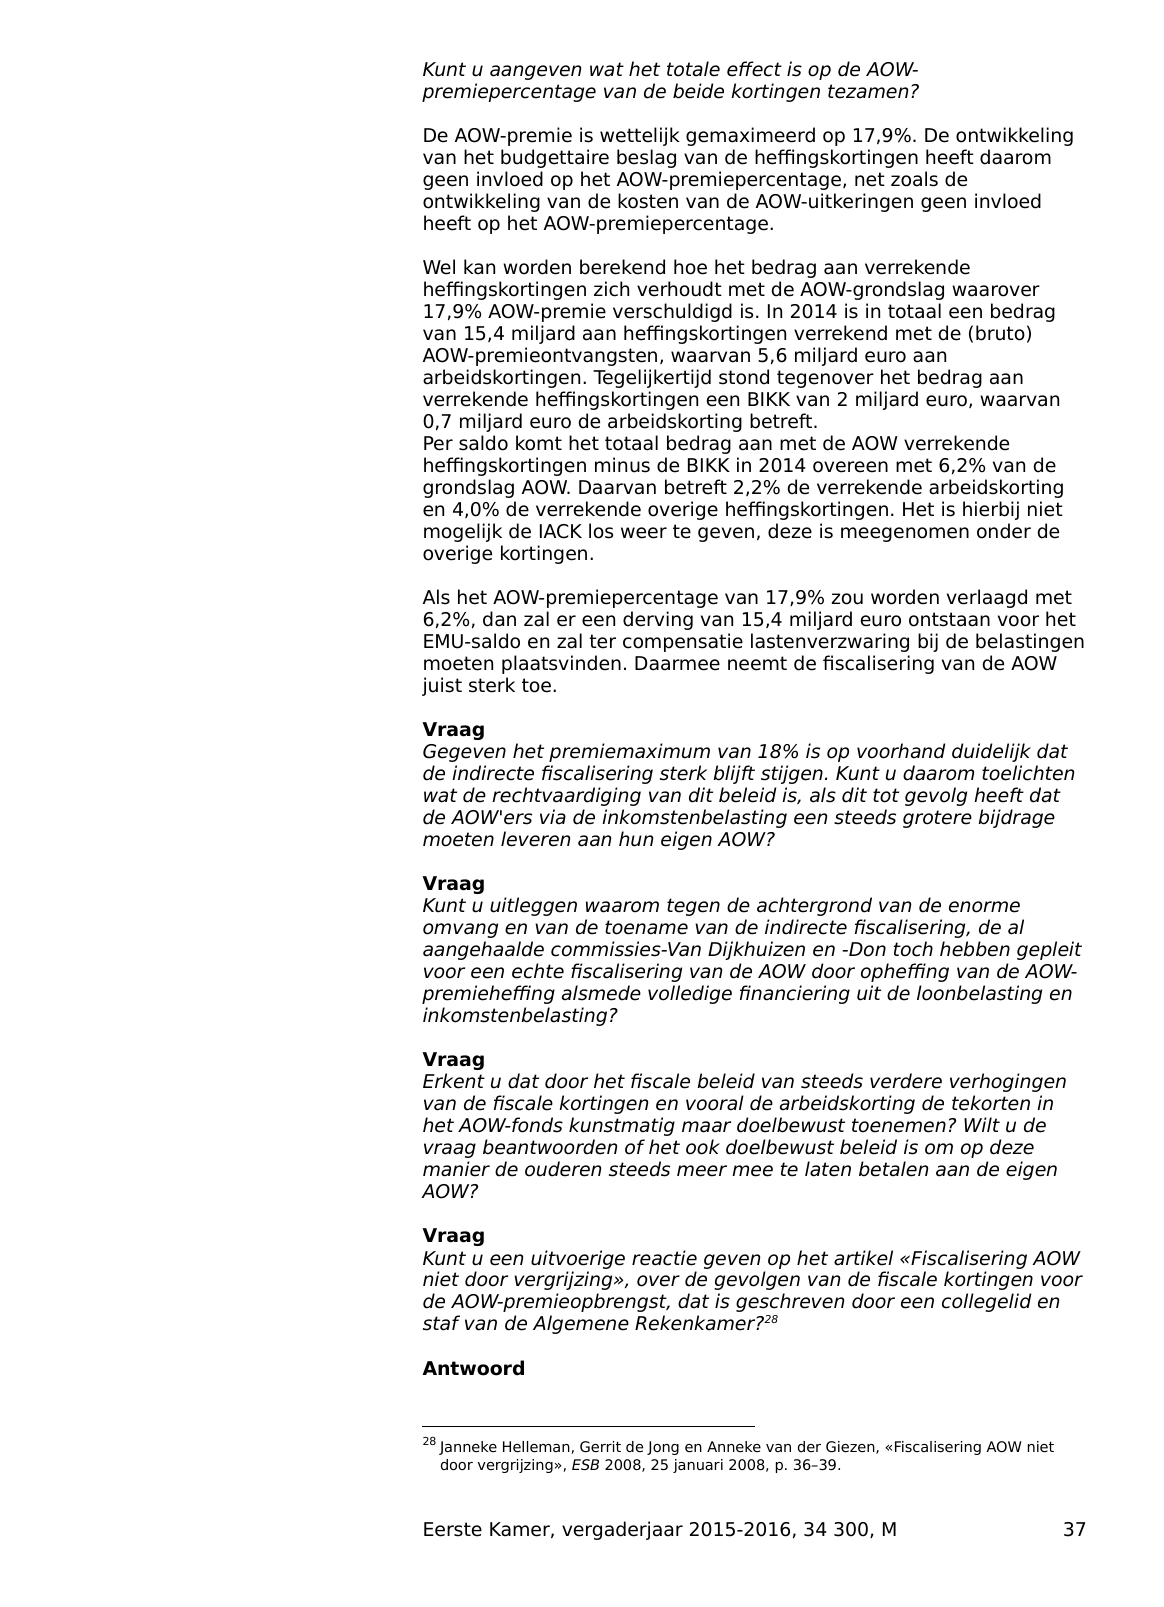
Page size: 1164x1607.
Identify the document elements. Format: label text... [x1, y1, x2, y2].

text De AOW-premie is wettelijk gemaximeerd op 17,9%. De ontwikkeling van het budgettaire beslag van de heffingskortingen heeft daarom geen invloed op het AOW-premiepercentage, net zoals de ontwikkeling van de kosten van de AOW-uitkeringen geen invloed heeft op het AOW-premiepercentage. [422, 125, 1087, 235]
text Erkent u dat door het fiscale beleid van steeds verdere verhogingen van de fiscale kortingen en vooral de arbeidskorting de tekorten in het AOW-fonds kunstmatig maar doelbewust toenemen? Wilt u de vraag beantwoorden of het ook doelbewust beleid is om op deze manier de ouderen steeds meer mee te laten betalen aan de eigen AOW? [422, 1071, 1087, 1203]
text Wel kan worden berekend hoe het bedrag aan verrekende heffingskortingen zich verhoudt met de AOW-grondslag waarover 17,9% AOW-premie verschuldigd is. In 2014 is in totaal een bedrag van 15,4 miljard aan heffingskortingen verrekend met de (bruto) AOW-premieontvangsten, waarvan 5,6 miljard euro aan arbeidskortingen. Tegelijkertijd stond tegenover het bedrag aan verrekende heffingskortingen een BIKK van 2 miljard euro, waarvan 0,7 miljard euro de arbeidskorting betreft. [422, 257, 1087, 433]
text Gegeven het premiemaximum van 18% is op voorhand duidelijk dat de indirecte fiscalisering sterk blijft stijgen. Kunt u daarom toelichten wat de rechtvaardiging van dit beleid is, als dit tot gevolg heeft dat de AOW'ers via de inkomstenbelasting een steeds grotere bijdrage moeten leveren aan hun eigen AOW? [422, 741, 1087, 851]
text Kunt u een uitvoerige reactie geven op het artikel «Fiscalisering AOW niet door vergrijzing», over de gevolgen van de fiscale kortingen voor de AOW-premieopbrengst, dat is geschreven door een collegelid en staf van de Algemene Rekenkamer? [422, 1247, 1087, 1335]
text Vraag [422, 719, 1087, 741]
text Kunt u aangeven wat het totale effect is op de AOW-premiepercentage van de beide kortingen tezamen? [422, 59, 1087, 103]
text Als het AOW-premiepercentage van 17,9% zou worden verlaagd met 6,2%, dan zal er een derving van 15,4 miljard euro ontstaan voor het EMU-saldo en zal ter compensatie lastenverzwaring bij de belastingen moeten plaatsvinden. Daarmee neemt de fiscalisering van de AOW juist sterk toe. [422, 587, 1087, 697]
text Janneke Helleman, Gerrit de Jong en Anneke van der Giezen, «Fiscalisering AOW niet door vergrijzing», ESB 2008, 25 januari 2008, p. 36–39. [422, 1435, 1087, 1474]
text Vraag [422, 1225, 1087, 1247]
text Kunt u uitleggen waarom tegen de achtergrond van de enorme omvang en van de toename van de indirecte fiscalisering, de al aangehaalde commissies-Van Dijkhuizen en -Don toch hebben gepleit voor een echte fiscalisering van de AOW door opheffing van de AOW-premieheffing alsmede volledige financiering uit de loonbelasting en inkomstenbelasting? [422, 895, 1087, 1027]
text Vraag [422, 1049, 1087, 1071]
text Vraag [422, 873, 1087, 895]
text Antwoord [422, 1357, 1087, 1379]
text Per saldo komt het totaal bedrag aan met de AOW verrekende heffingskortingen minus de BIKK in 2014 overeen met 6,2% van de grondslag AOW. Daarvan betreft 2,2% de verrekende arbeidskorting en 4,0% de verrekende overige heffingskortingen. Het is hierbij niet mogelijk de IACK los weer te geven, deze is meegenomen onder de overige kortingen. [422, 433, 1087, 565]
